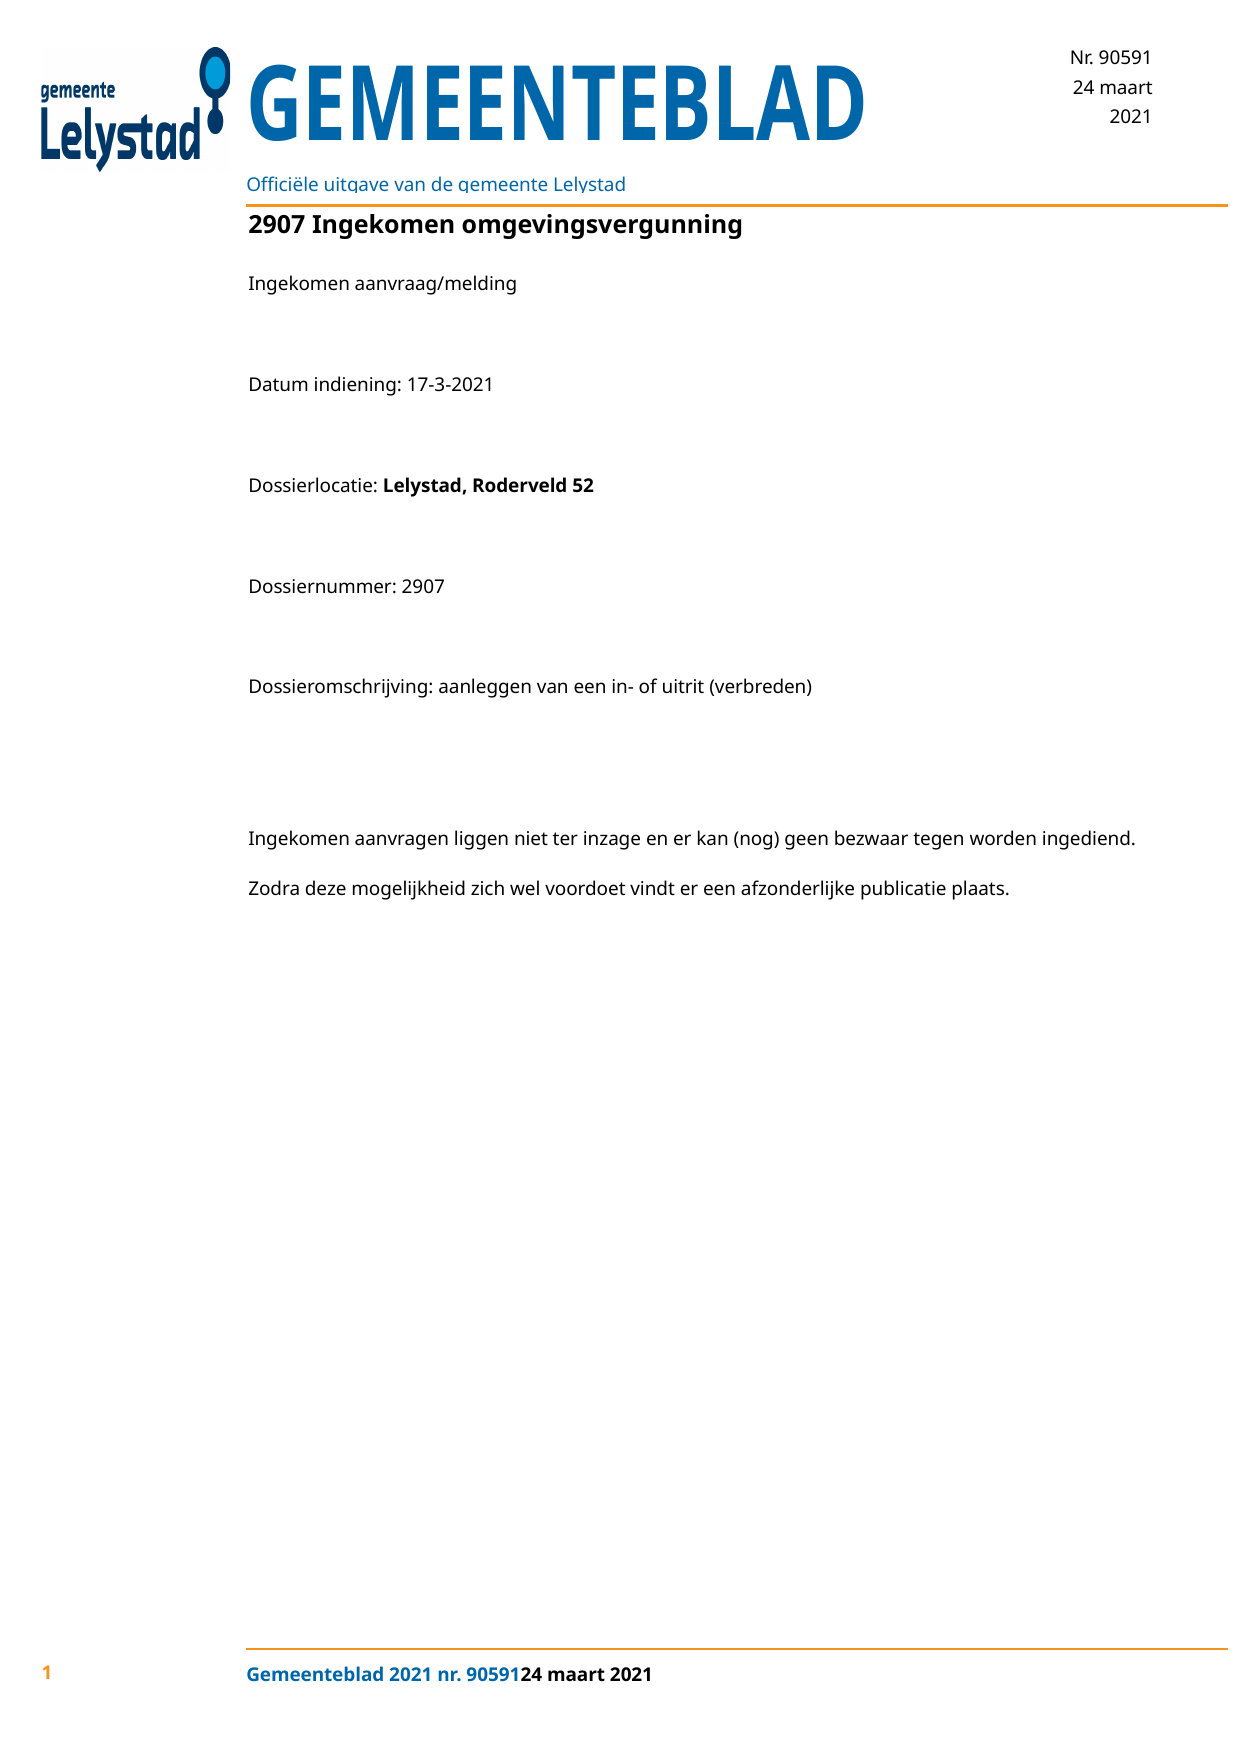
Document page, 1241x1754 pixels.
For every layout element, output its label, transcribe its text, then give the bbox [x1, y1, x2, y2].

text Datum indiening: 17-3-2021 [248, 371, 1152, 397]
text 2907 Ingekomen omgevingsvergunning [248, 207, 1152, 241]
text Ingekomen aanvraag/melding [248, 270, 1152, 296]
text Dossiernummer: 2907 [248, 573, 1152, 598]
text Ingekomen aanvragen liggen niet ter inzage en er kan (nog) geen bezwaar tegen worden ingediend. [248, 825, 1152, 851]
text Dossierlocatie: Lelystad, Roderveld 52 [248, 472, 1152, 498]
text Zodra deze mogelijkheid zich wel voordoet vindt er een afzonderlijke publicatie plaats. [248, 875, 1152, 901]
text Dossieromschrijving: aanleggen van een in- of uitrit (verbreden) [248, 674, 1152, 699]
picture [41, 47, 231, 172]
